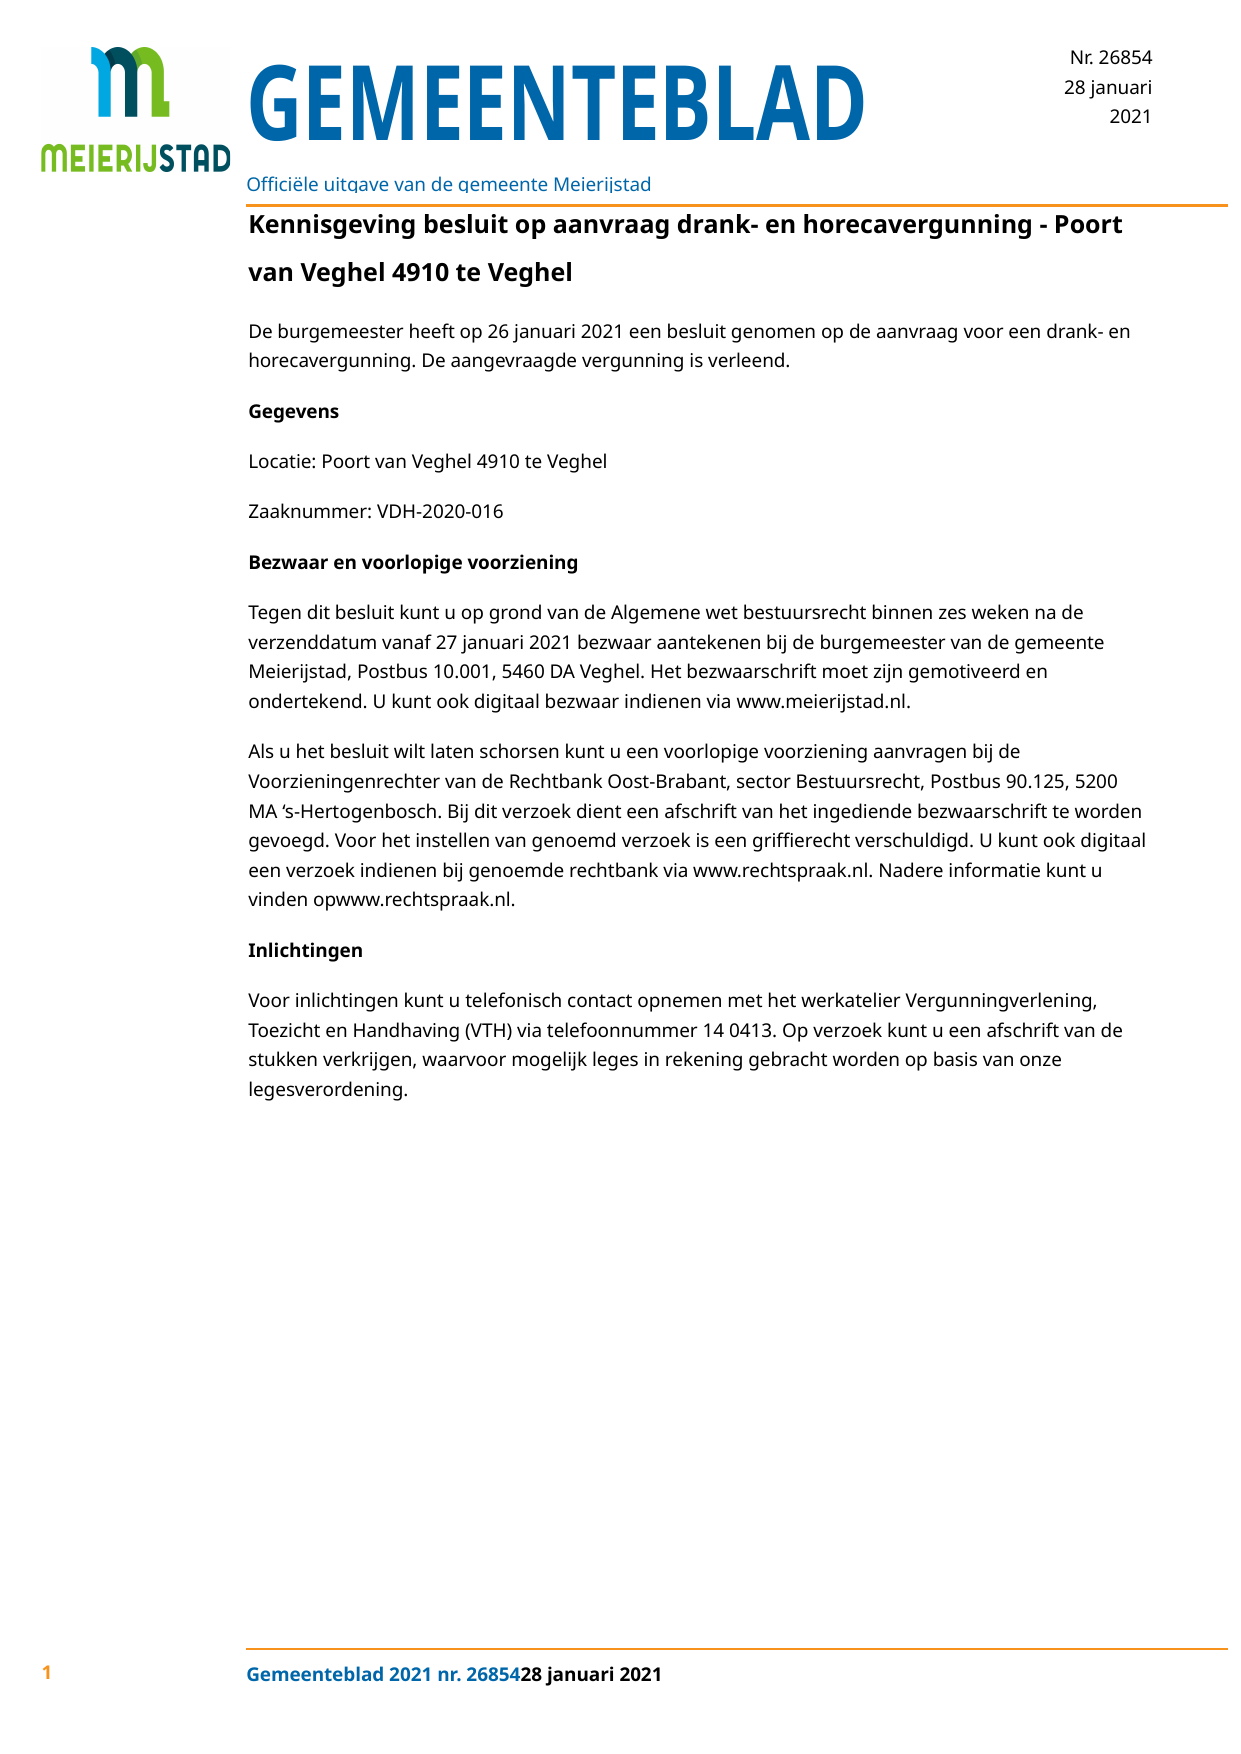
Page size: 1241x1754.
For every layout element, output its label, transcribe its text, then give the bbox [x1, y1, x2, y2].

text Gegevens [248, 398, 1152, 424]
picture [41, 47, 231, 172]
text Locatie: Poort van Veghel 4910 te Veghel [248, 448, 1152, 474]
text Als u het besluit wilt laten schorsen kunt u een voorlopige voorziening aanvragen bij de Voorzieningenrechter van de Rechtbank Oost-Brabant, sector Bestuursrecht, Postbus 90.125, 5200 MA ‘s-Hertogenbosch. Bij dit verzoek dient een afschrift van het ingediende bezwaarschrift te worden gevoegd. Voor het instellen van genoemd verzoek is een griffierecht verschuldigd. U kunt ook digitaal een verzoek indienen bij genoemde rechtbank via www.rechtspraak.nl. Nadere informatie kunt u vinden opwww.rechtspraak.nl. [248, 739, 1152, 912]
text Tegen dit besluit kunt u op grond van de Algemene wet bestuursrecht binnen zes weken na de verzenddatum vanaf 27 januari 2021 bezwaar aantekenen bij de burgemeester van de gemeente Meierijstad, Postbus 10.001, 5460 DA Veghel. Het bezwaarschrift moet zijn gemotiveerd en ondertekend. U kunt ook digitaal bezwaar indienen via www.meierijstad.nl. [248, 599, 1152, 714]
text Kennisgeving besluit op aanvraag drank- en horecavergunning - Poort van Veghel 4910 te Veghel [248, 207, 1152, 288]
text Voor inlichtingen kunt u telefonisch contact opnemen met het werkatelier Vergunningverlening, Toezicht en Handhaving (VTH) via telefoonnummer 14 0413. Op verzoek kunt u een afschrift van de stukken verkrijgen, waarvoor mogelijk leges in rekening gebracht worden op basis van onze legesverordening. [248, 987, 1152, 1102]
text De burgemeester heeft op 26 januari 2021 een besluit genomen op de aanvraag voor een drank- en horecavergunning. De aangevraagde vergunning is verleend. [248, 318, 1152, 373]
text Bezwaar en voorlopige voorziening [248, 549, 1152, 575]
text Zaaknummer: VDH-2020-016 [248, 499, 1152, 524]
text Inlichtingen [248, 937, 1152, 963]
